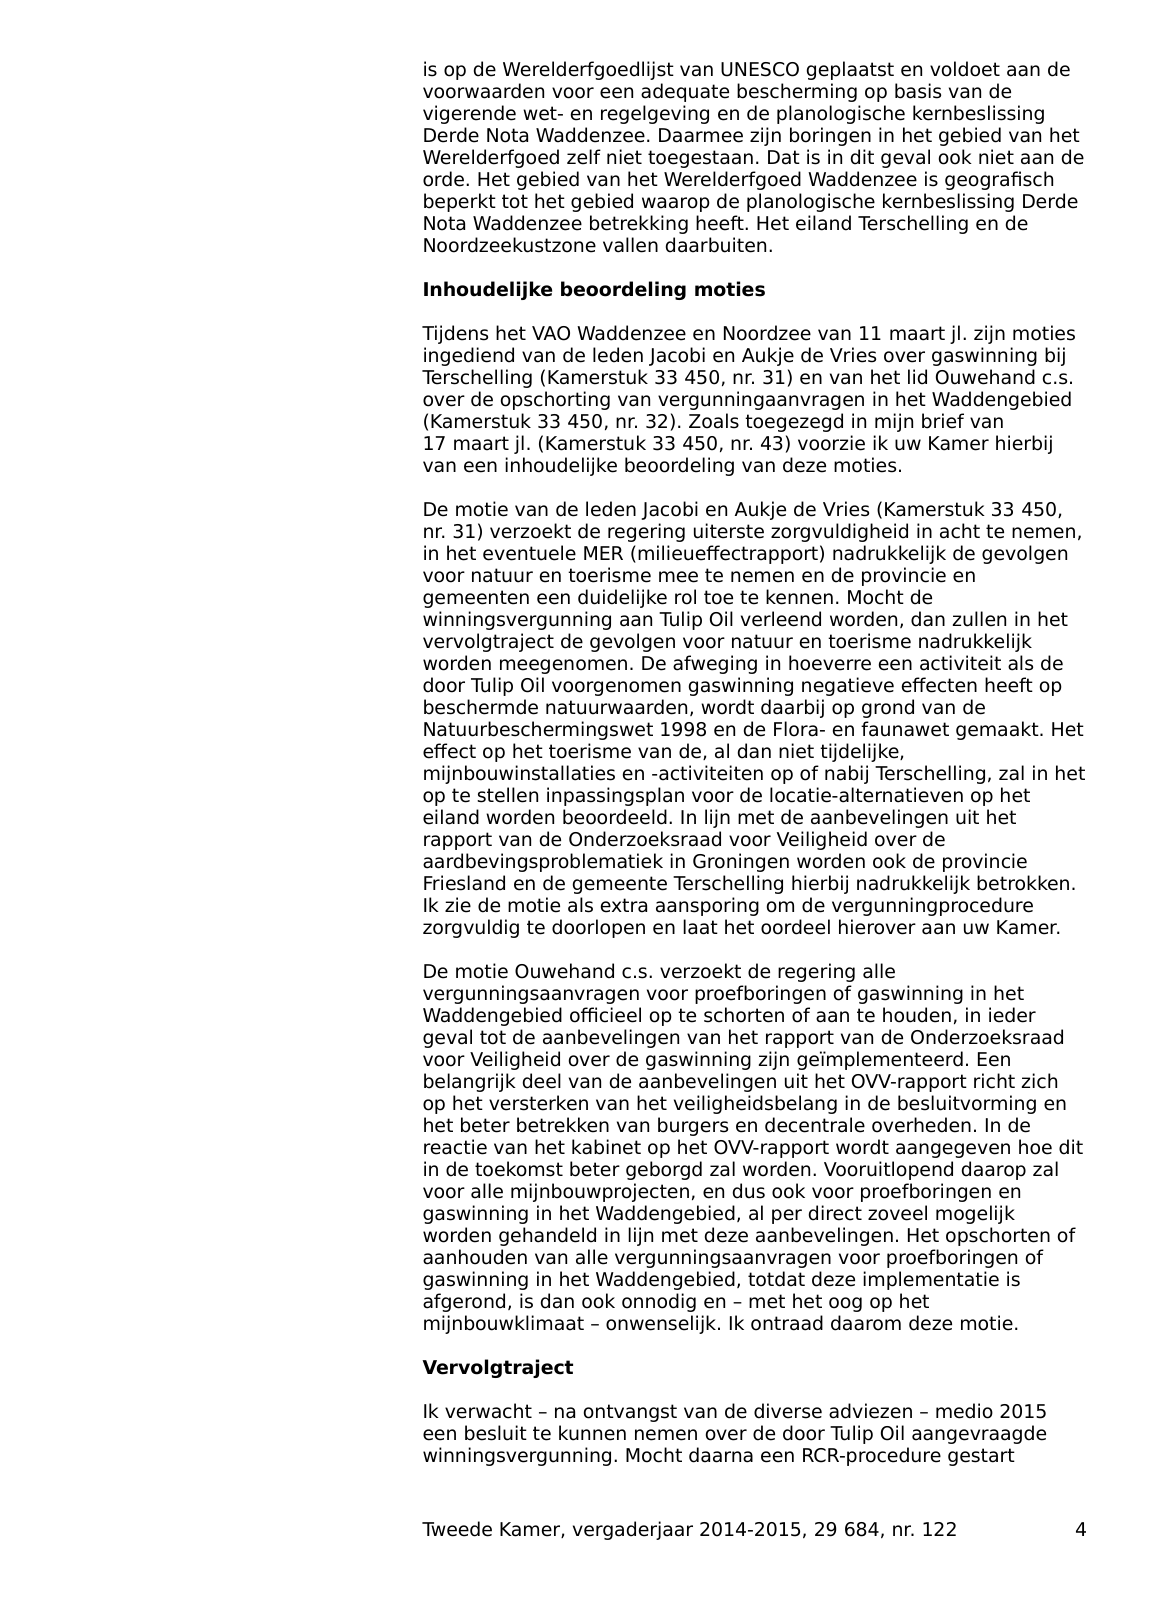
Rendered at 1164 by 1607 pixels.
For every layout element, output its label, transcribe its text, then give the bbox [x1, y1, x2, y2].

text De motie Ouwehand c.s. verzoekt de regering alle vergunningsaanvragen voor proefboringen of gaswinning in het Waddengebied officieel op te schorten of aan te houden, in ieder geval tot de aanbevelingen van het rapport van de Onderzoeksraad voor Veiligheid over de gaswinning zijn geïmplementeerd. Een belangrijk deel van de aanbevelingen uit het OVV-rapport richt zich op het versterken van het veiligheidsbelang in de besluitvorming en het beter betrekken van burgers en decentrale overheden. In de reactie van het kabinet op het OVV-rapport wordt aangegeven hoe dit in de toekomst beter geborgd zal worden. Vooruitlopend daarop zal voor alle mijnbouwprojecten, en dus ook voor proefboringen en gaswinning in het Waddengebied, al per direct zoveel mogelijk worden gehandeld in lijn met deze aanbevelingen. Het opschorten of aanhouden van alle vergunningsaanvragen voor proefboringen of gaswinning in het Waddengebied, totdat deze implementatie is afgerond, is dan ook onnodig en – met het oog op het mijnbouwklimaat – onwenselijk. Ik ontraad daarom deze motie. [422, 961, 1087, 1335]
subtitle Vervolgtraject [422, 1357, 1087, 1379]
subtitle Inhoudelijke beoordeling moties [422, 279, 1087, 301]
text Ik verwacht – na ontvangst van de diverse adviezen – medio 2015 een besluit te kunnen nemen over de door Tulip Oil aangevraagde winningsvergunning. Mocht daarna een RCR-procedure gestart [422, 1401, 1087, 1467]
text De motie van de leden Jacobi en Aukje de Vries (Kamerstuk 33 450, nr. 31) verzoekt de regering uiterste zorgvuldigheid in acht te nemen, in het eventuele MER (milieueffectrapport) nadrukkelijk de gevolgen voor natuur en toerisme mee te nemen en de provincie en gemeenten een duidelijke rol toe te kennen. Mocht de winningsvergunning aan Tulip Oil verleend worden, dan zullen in het vervolgtraject de gevolgen voor natuur en toerisme nadrukkelijk worden meegenomen. De afweging in hoeverre een activiteit als de door Tulip Oil voorgenomen gaswinning negatieve effecten heeft op beschermde natuurwaarden, wordt daarbij op grond van de Natuurbeschermingswet 1998 en de Flora- en faunawet gemaakt. Het effect op het toerisme van de, al dan niet tijdelijke, mijnbouwinstallaties en -activiteiten op of nabij Terschelling, zal in het op te stellen inpassingsplan voor de locatie-alternatieven op het eiland worden beoordeeld. In lijn met de aanbevelingen uit het rapport van de Onderzoeksraad voor Veiligheid over de aardbevingsproblematiek in Groningen worden ook de provincie Friesland en de gemeente Terschelling hierbij nadrukkelijk betrokken. Ik zie de motie als extra aansporing om de vergunningprocedure zorgvuldig te doorlopen en laat het oordeel hierover aan uw Kamer. [422, 499, 1087, 939]
text is op de Werelderfgoedlijst van UNESCO geplaatst en voldoet aan de voorwaarden voor een adequate bescherming op basis van de vigerende wet- en regelgeving en de planologische kernbeslissing Derde Nota Waddenzee. Daarmee zijn boringen in het gebied van het Werelderfgoed zelf niet toegestaan. Dat is in dit geval ook niet aan de orde. Het gebied van het Werelderfgoed Waddenzee is geografisch beperkt tot het gebied waarop de planologische kernbeslissing Derde Nota Waddenzee betrekking heeft. Het eiland Terschelling en de Noordzeekustzone vallen daarbuiten. [422, 59, 1087, 257]
text Tijdens het VAO Waddenzee en Noordzee van 11 maart jl. zijn moties ingediend van de leden Jacobi en Aukje de Vries over gaswinning bij Terschelling (Kamerstuk 33 450, nr. 31) en van het lid Ouwehand c.s. over de opschorting van vergunningaanvragen in het Waddengebied (Kamerstuk 33 450, nr. 32). Zoals toegezegd in mijn brief van 17 maart jl. (Kamerstuk 33 450, nr. 43) voorzie ik uw Kamer hierbij van een inhoudelijke beoordeling van deze moties. [422, 323, 1087, 477]
